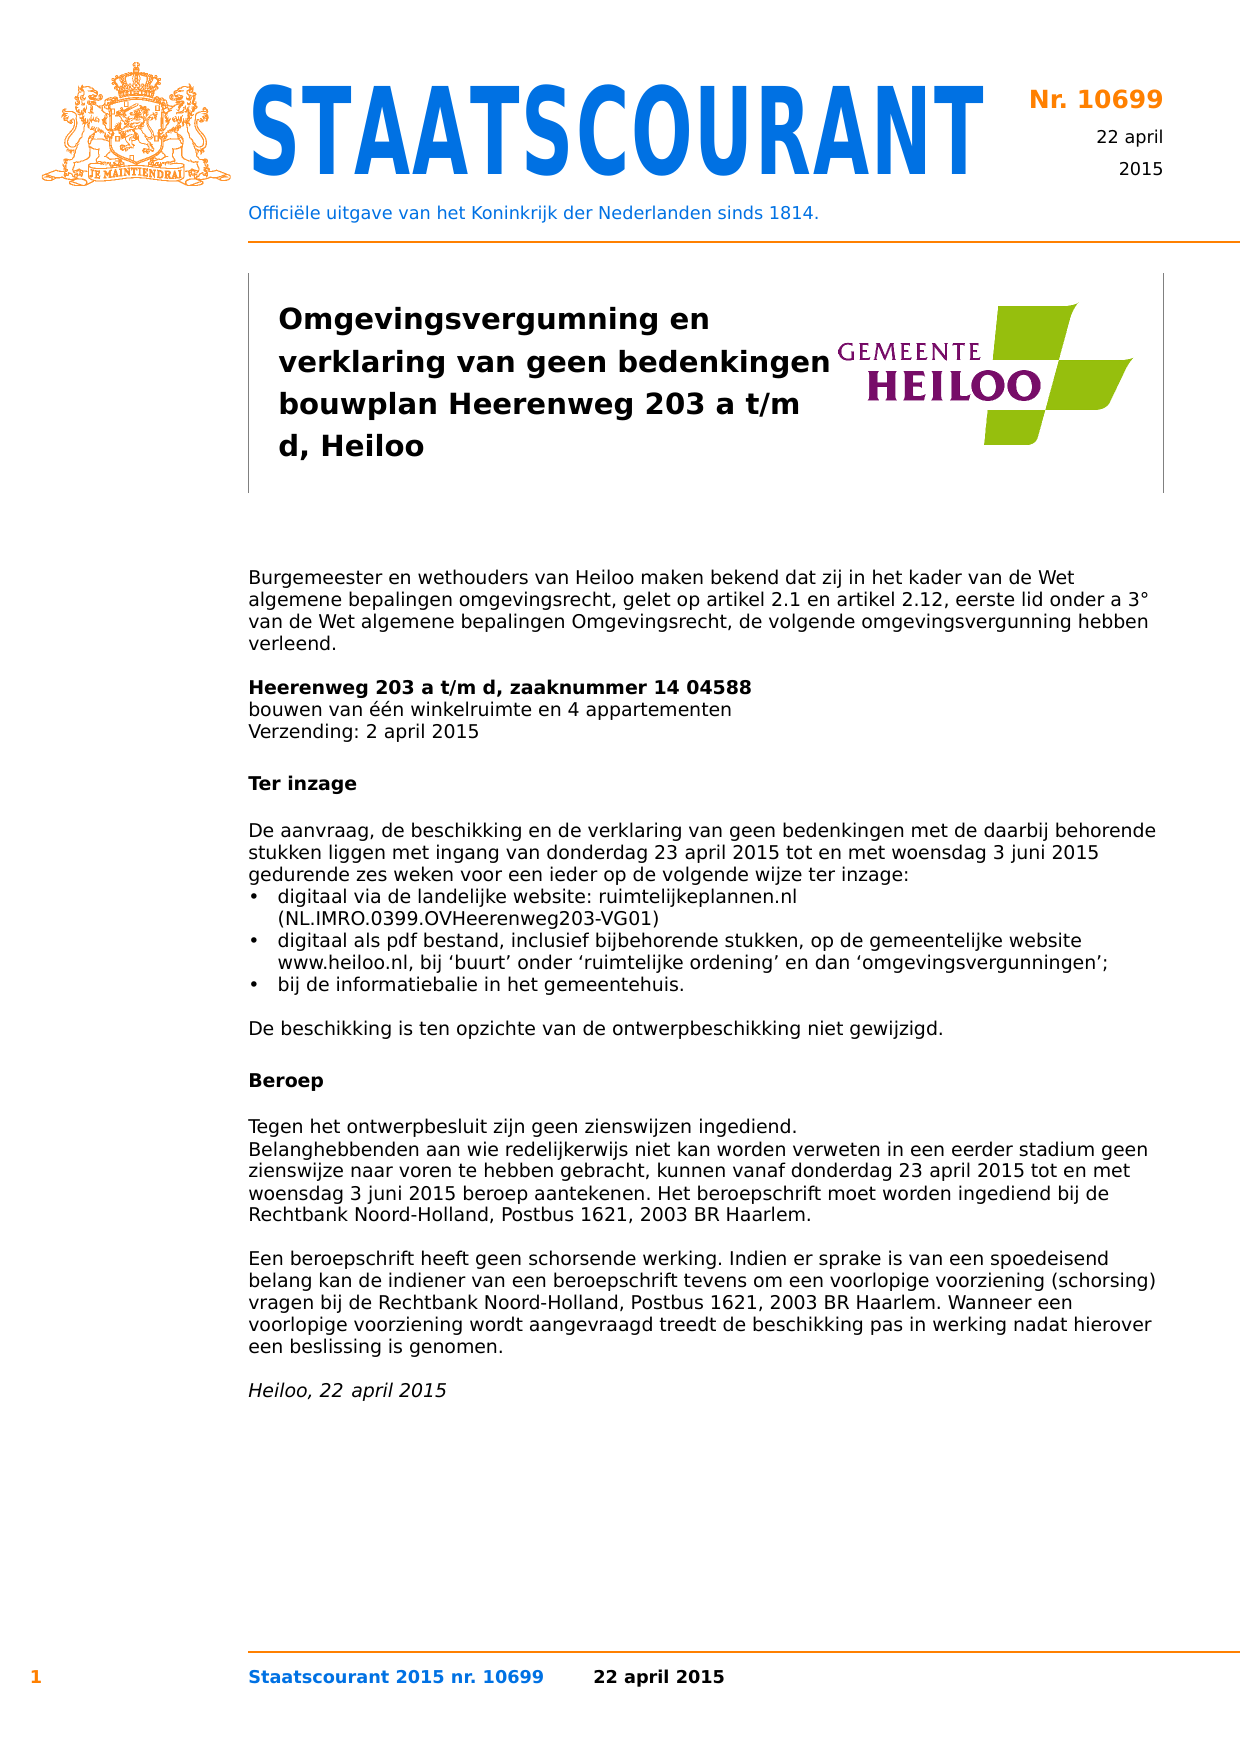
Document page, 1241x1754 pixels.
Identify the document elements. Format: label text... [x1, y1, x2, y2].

text De beschikking is ten opzichte van de ontwerpbeschikking niet gewijzigd. [248, 1017, 1163, 1039]
subtitle Beroep [248, 1069, 1163, 1091]
text Een beroepschrift heeft geen schorsende werking. Indien er sprake is van een spoedeisend belang kan de indiener van een beroepschrift tevens om een voorlopige voorziening (schorsing) vragen bij de Rechtbank Noord-Holland, Postbus 1621, 2003 BR Haarlem. Wanneer een voorlopige voorziening wordt aangevraagd treedt de beschikking pas in werking nadat hierover een beslissing is genomen. [248, 1248, 1163, 1358]
text Tegen het ontwerpbesluit zijn geen zienswijzen ingediend. [248, 1116, 1163, 1138]
table_header [25, 62, 248, 241]
text bouwen van één winkelruimte en 4 appartementen [248, 699, 1163, 721]
picture [838, 302, 1134, 445]
text Heiloo, 22 april 2015 [248, 1380, 1163, 1402]
text Burgemeester en wethouders van Heiloo maken bekend dat zij in het kader van de Wet algemene bepalingen omgevingsrecht, gelet op artikel 2.1 en artikel 2.12, eerste lid onder a 3° van de Wet algemene bepalingen Omgevingsrecht, de volgende omgevingsvergunning hebben verleend. [248, 567, 1163, 655]
text • digitaal als pdf bestand, inclusief bijbehorende stukken, op de gemeentelijke website www.heiloo.nl, bij ‘buurt’ onder ‘ruimtelijke ordening’ en dan ‘omgevingsvergunningen’; [248, 930, 1163, 974]
text Verzending: 2 april 2015 [248, 721, 1163, 743]
text Belanghebbenden aan wie redelijkerwijs niet kan worden verweten in een eerder stadium geen zienswijze naar voren te hebben gebracht, kunnen vanaf donderdag 23 april 2015 tot en met woensdag 3 juni 2015 beroep aantekenen. Het beroepschrift moet worden ingediend bij de Rechtbank Noord-Holland, Postbus 1621, 2003 BR Haarlem. [248, 1138, 1163, 1226]
text • bij de informatiebalie in het gemeentehuis. [248, 974, 1163, 996]
subtitle Omgevingsvergumning en verklaring van geen bedenkingen bouwplan Heerenweg 203 a t/m d, Heiloo [249, 273, 1163, 493]
text (NL.IMRO.0399.OVHeerenweg203-VG01) [277, 908, 1163, 930]
text Heerenweg 203 a t/m d, zaaknummer 14 04588 [248, 677, 1163, 699]
table_header Nr. 10699 [998, 62, 1240, 121]
text • digitaal via de landelijke website: ruimtelijkeplannen.nl [248, 886, 1163, 908]
picture [41, 62, 231, 186]
text De aanvraag, de beschikking en de verklaring van geen bedenkingen met de daarbij behorende stukken liggen met ingang van donderdag 23 april 2015 tot en met woensdag 3 juni 2015 gedurende zes weken voor een ieder op de volgende wijze ter inzage: [248, 820, 1163, 886]
subtitle Ter inzage [248, 773, 1163, 795]
table_cell 2015 [998, 153, 1240, 203]
table_header STAATSCOURANT [248, 62, 998, 203]
table_cell 22 april [998, 121, 1240, 153]
table_cell Officiële uitgave van het Koninkrijk der Nederlanden sinds 1814. [248, 203, 1240, 241]
